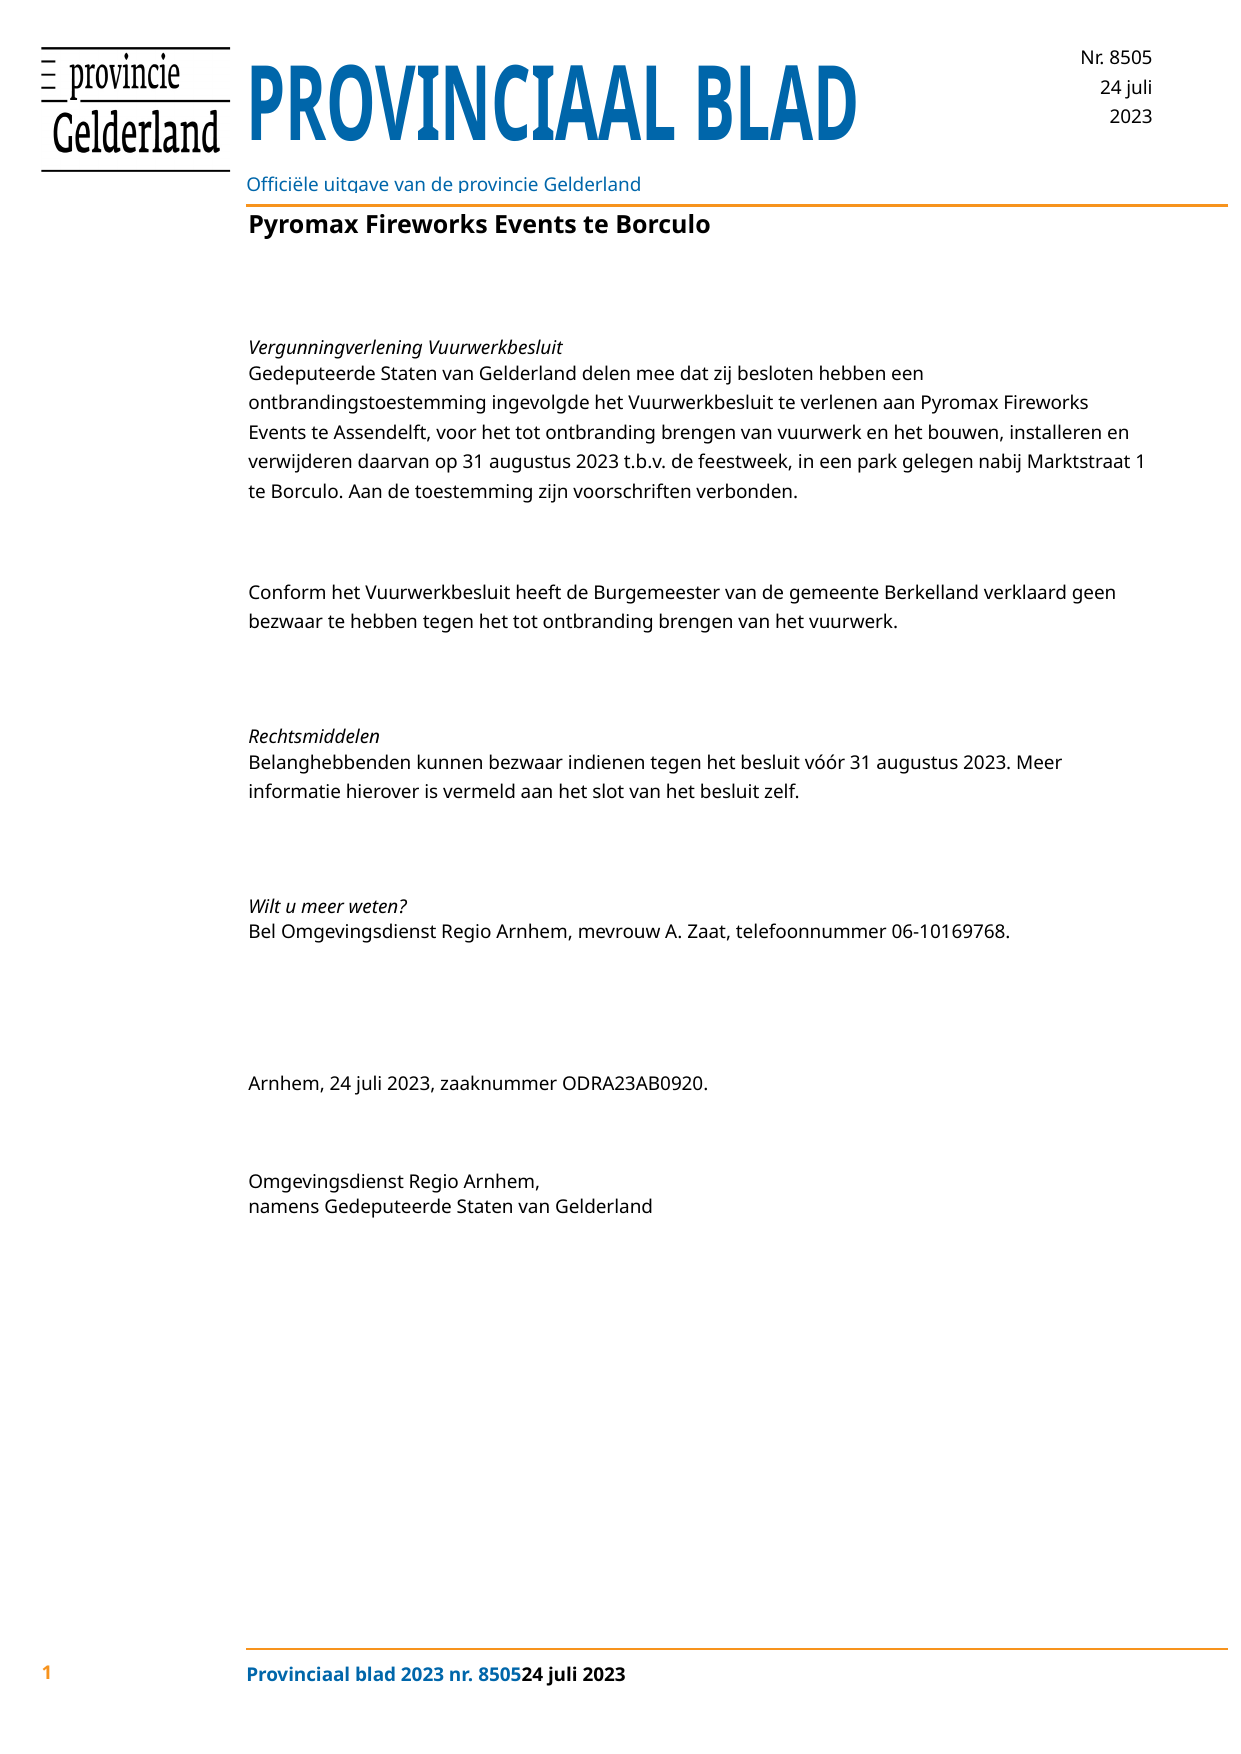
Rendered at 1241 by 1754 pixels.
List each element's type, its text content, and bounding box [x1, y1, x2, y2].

text Conform het Vuurwerkbesluit heeft de Burgemeester van de gemeente Berkelland verklaard geen bezwaar te hebben tegen het tot ontbranding brengen van het vuurwerk. [248, 579, 1152, 634]
text Rechtsmiddelen [248, 723, 1152, 749]
text namens Gedeputeerde Staten van Gelderland [248, 1194, 1152, 1219]
picture [41, 47, 231, 172]
text Wilt u meer weten? [248, 893, 1152, 918]
text Vergunningverlening Vuurwerkbesluit [248, 334, 1152, 360]
text Arnhem, 24 juli 2023, zaaknummer ODRA23AB0920. [248, 1070, 1152, 1096]
text Belanghebbenden kunnen bezwaar indienen tegen het besluit vóór 31 augustus 2023. Meer informatie hierover is vermeld aan het slot van het besluit zelf. [248, 749, 1152, 804]
text Gedeputeerde Staten van Gelderland delen mee dat zij besloten hebben een ontbrandingstoestemming ingevolgde het Vuurwerkbesluit te verlenen aan Pyromax Fireworks Events te Assendelft, voor het tot ontbranding brengen van vuurwerk en het bouwen, installeren en verwijderen daarvan op 31 augustus 2023 t.b.v. de feestweek, in een park gelegen nabij Marktstraat 1 te Borculo. Aan de toestemming zijn voorschriften verbonden. [248, 360, 1152, 504]
text Bel Omgevingsdienst Regio Arnhem, mevrouw A. Zaat, telefoonnummer 06-10169768. [248, 918, 1152, 944]
text Pyromax Fireworks Events te Borculo [248, 207, 1152, 241]
text Omgevingsdienst Regio Arnhem, [248, 1168, 1152, 1194]
